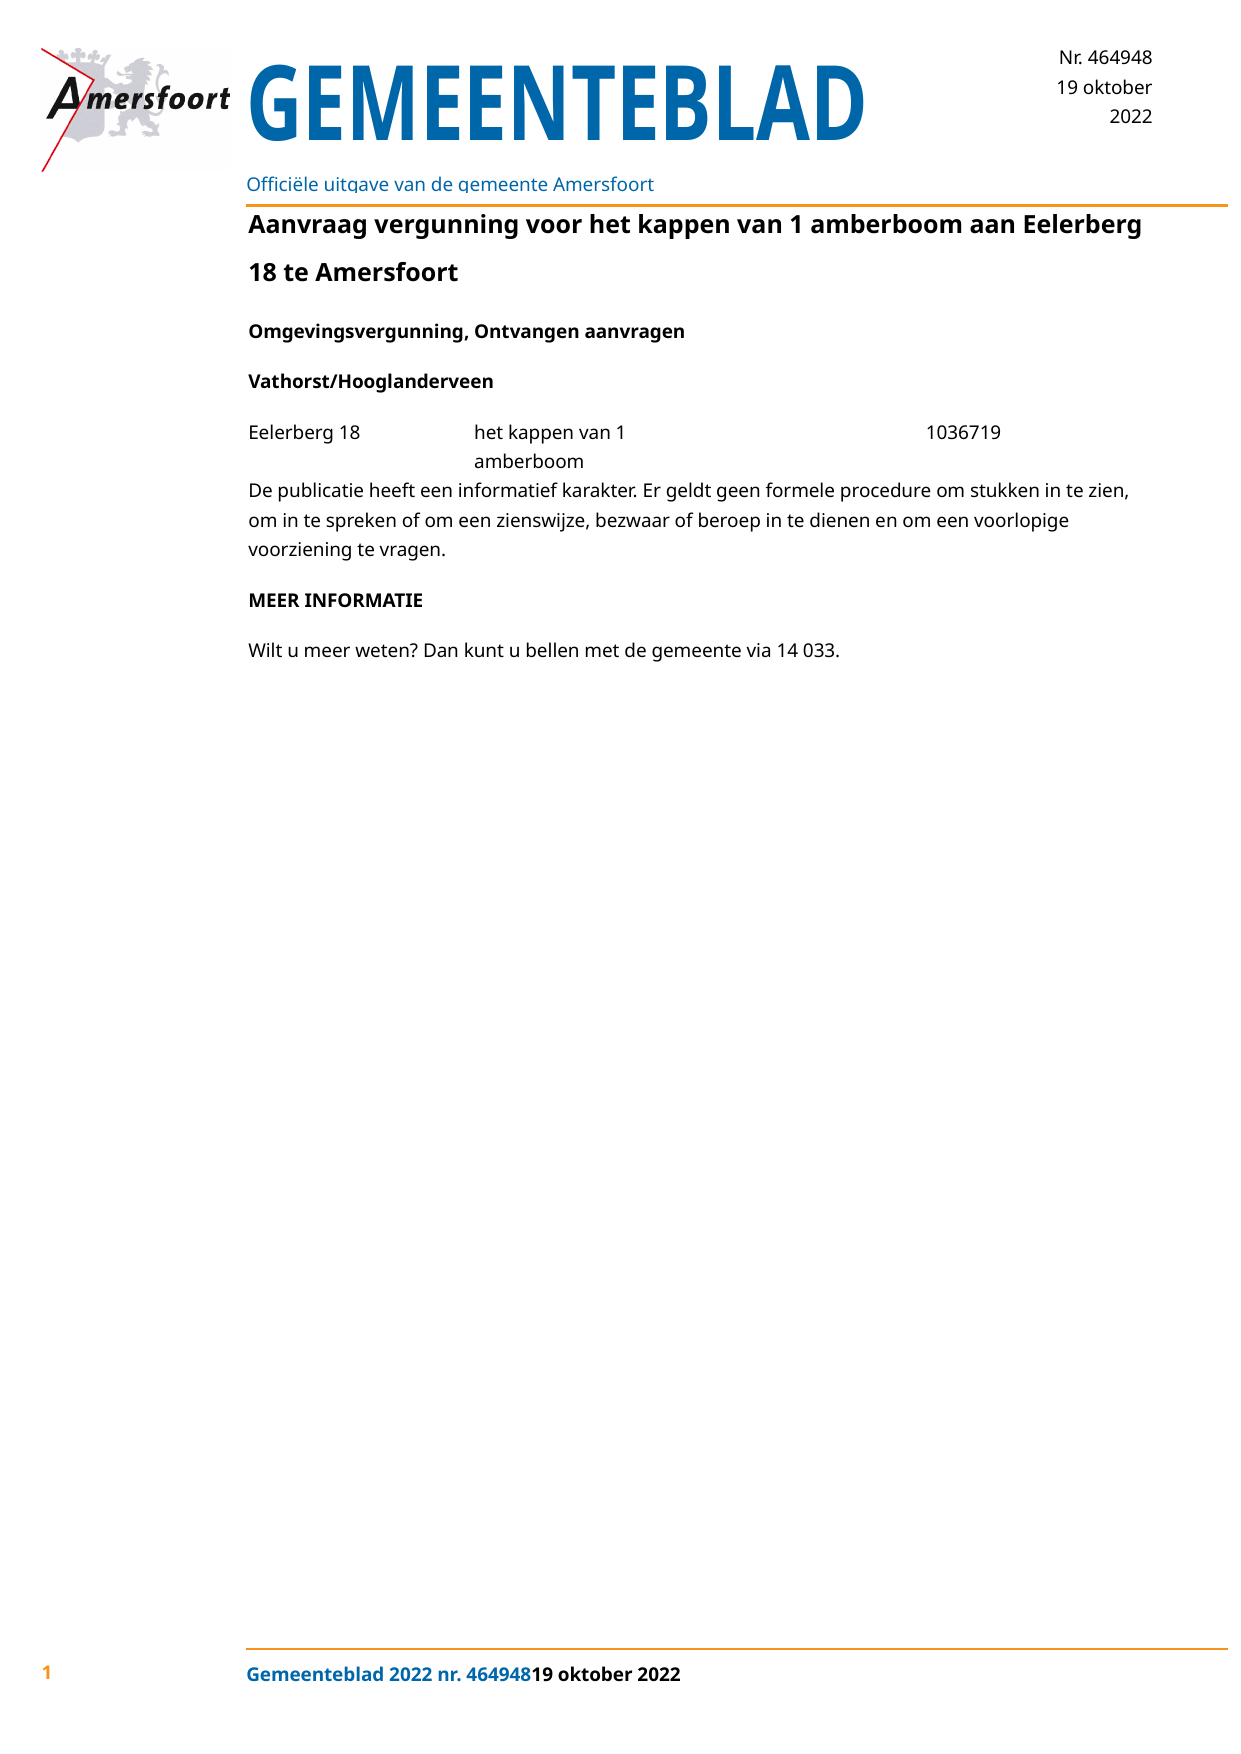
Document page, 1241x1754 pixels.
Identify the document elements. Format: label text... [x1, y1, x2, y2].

table_header het kappen van 1 amberboom [474, 419, 700, 474]
text Omgevingsvergunning, Ontvangen aanvragen [248, 318, 1152, 344]
table_header 1036719 [926, 419, 1152, 474]
text MEER INFORMATIE [248, 587, 1152, 613]
picture [41, 47, 231, 172]
text De publicatie heeft een informatief karakter. Er geldt geen formele procedure om stukken in te zien, om in te spreken of om een zienswijze, bezwaar of beroep in te dienen en om een voorlopige voorziening te vragen. [248, 477, 1152, 562]
text Aanvraag vergunning voor het kappen van 1 amberboom aan Eelerberg 18 te Amersfoort [248, 207, 1152, 288]
text Vathorst/Hooglanderveen [248, 368, 1152, 394]
table_header Eelerberg 18 [248, 419, 474, 474]
text Wilt u meer weten? Dan kunt u bellen met de gemeente via 14 033. [248, 637, 1152, 663]
table_header [700, 419, 926, 474]
